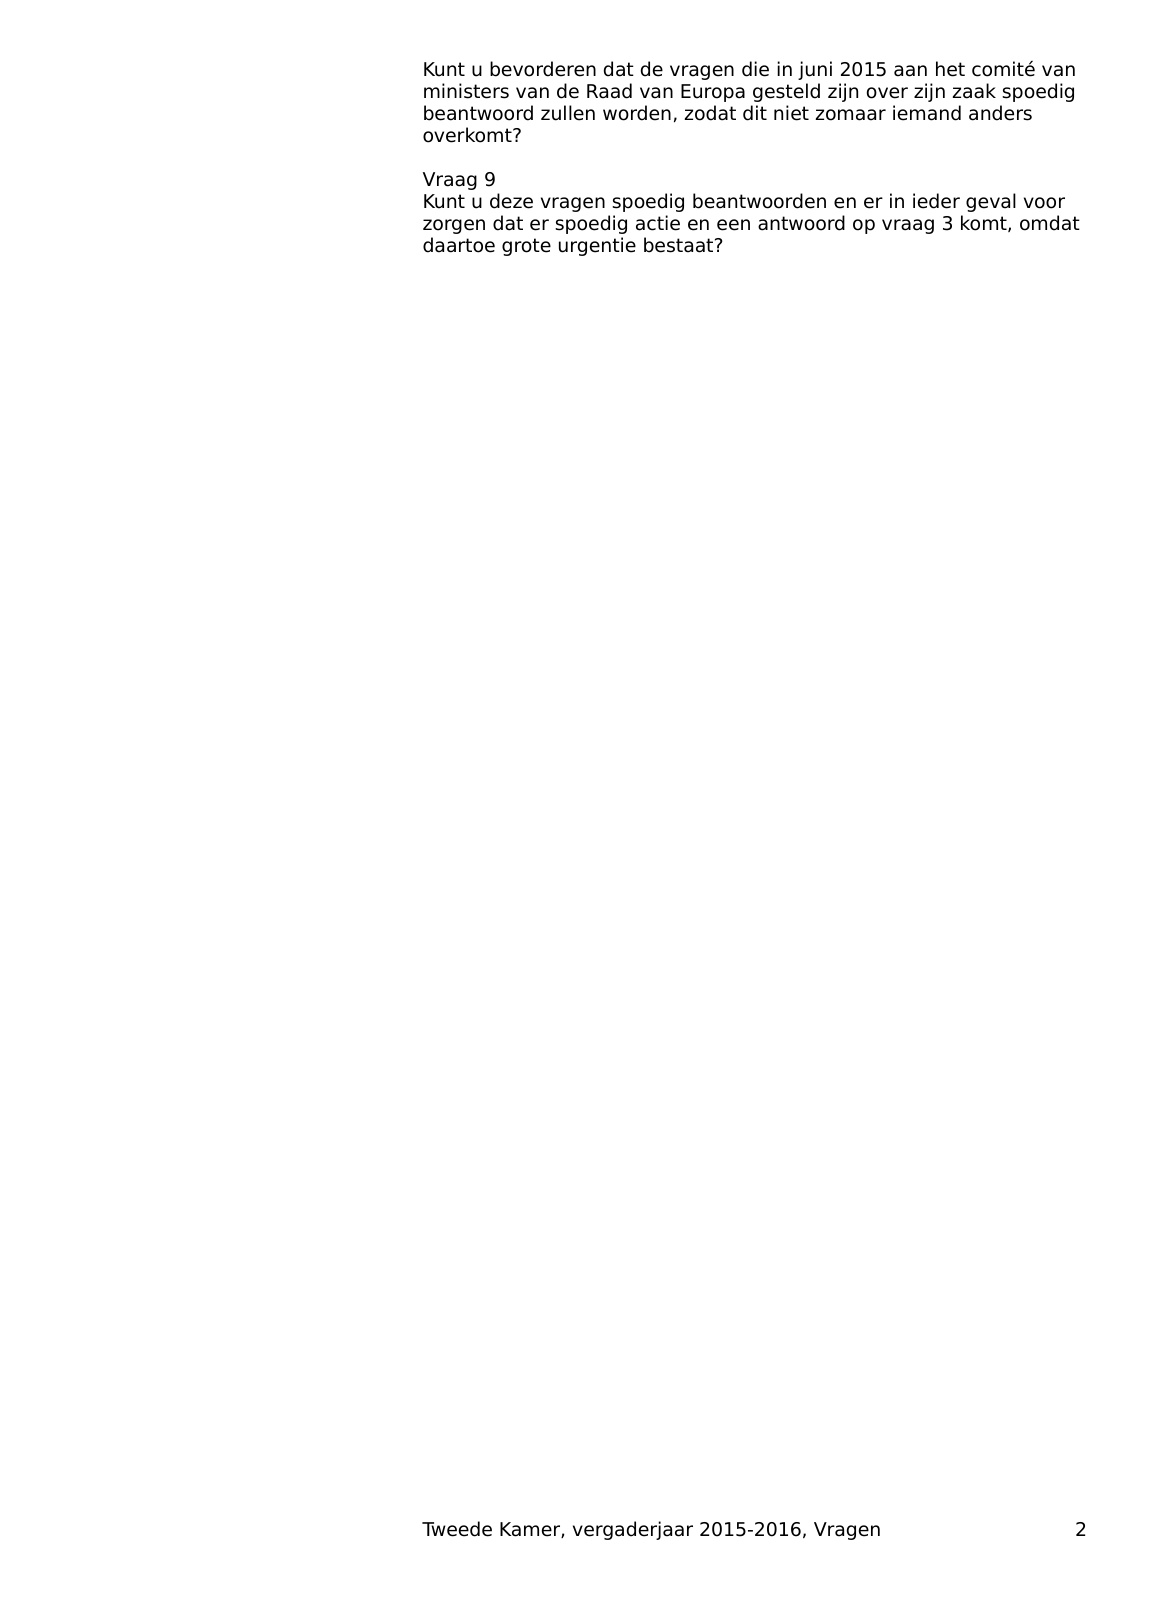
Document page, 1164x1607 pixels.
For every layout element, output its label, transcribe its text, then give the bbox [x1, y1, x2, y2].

text Vraag 9 [422, 169, 1087, 191]
text Kunt u bevorderen dat de vragen die in juni 2015 aan het comité van ministers van de Raad van Europa gesteld zijn over zijn zaak spoedig beantwoord zullen worden, zodat dit niet zomaar iemand anders overkomt? [422, 59, 1087, 147]
text Kunt u deze vragen spoedig beantwoorden en er in ieder geval voor zorgen dat er spoedig actie en een antwoord op vraag 3 komt, omdat daartoe grote urgentie bestaat? [422, 191, 1087, 257]
